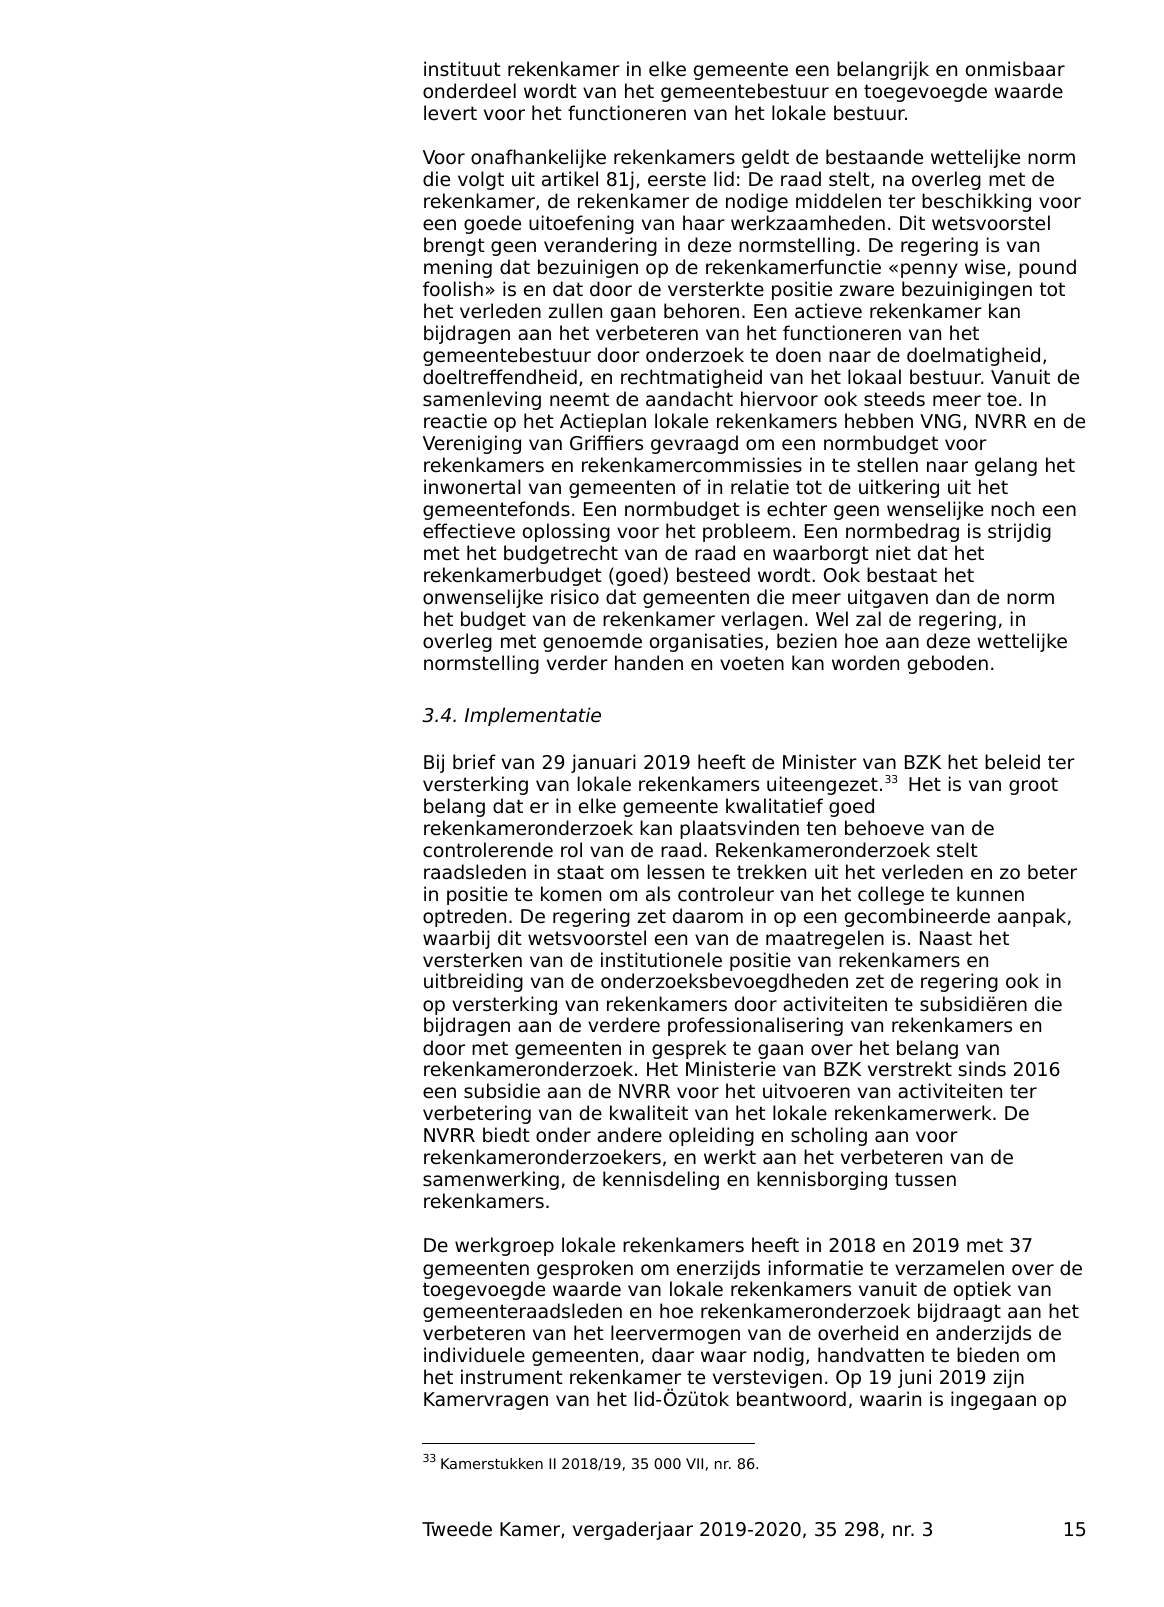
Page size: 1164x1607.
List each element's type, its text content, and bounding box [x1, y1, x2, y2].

text instituut rekenkamer in elke gemeente een belangrijk en onmisbaar onderdeel wordt van het gemeentebestuur en toegevoegde waarde levert voor het functioneren van het lokale bestuur. [422, 59, 1087, 125]
subtitle 3.4. Implementatie [422, 705, 1087, 727]
text Voor onafhankelijke rekenkamers geldt de bestaande wettelijke norm die volgt uit artikel 81j, eerste lid: De raad stelt, na overleg met de rekenkamer, de rekenkamer de nodige middelen ter beschikking voor een goede uitoefening van haar werkzaamheden. Dit wetsvoorstel brengt geen verandering in deze normstelling. De regering is van mening dat bezuinigen op de rekenkamerfunctie «penny wise, pound foolish» is en dat door de versterkte positie zware bezuinigingen tot het verleden zullen gaan behoren. Een actieve rekenkamer kan bijdragen aan het verbeteren van het functioneren van het gemeentebestuur door onderzoek te doen naar de doelmatigheid, doeltreffendheid, en rechtmatigheid van het lokaal bestuur. Vanuit de samenleving neemt de aandacht hiervoor ook steeds meer toe. In reactie op het Actieplan lokale rekenkamers hebben VNG, NVRR en de Vereniging van Griffiers gevraagd om een normbudget voor rekenkamers en rekenkamercommissies in te stellen naar gelang het inwonertal van gemeenten of in relatie tot de uitkering uit het gemeentefonds. Een normbudget is echter geen wenselijke noch een effectieve oplossing voor het probleem. Een normbedrag is strijdig met het budgetrecht van de raad en waarborgt niet dat het rekenkamerbudget (goed) besteed wordt. Ook bestaat het onwenselijke risico dat gemeenten die meer uitgaven dan de norm het budget van de rekenkamer verlagen. Wel zal de regering, in overleg met genoemde organisaties, bezien hoe aan deze wettelijke normstelling verder handen en voeten kan worden geboden. [422, 147, 1087, 675]
text Bij brief van 29 januari 2019 heeft de Minister van BZK het beleid ter versterking van lokale rekenkamers uiteengezet. Het is van groot belang dat er in elke gemeente kwalitatief goed rekenkameronderzoek kan plaatsvinden ten behoeve van de controlerende rol van de raad. Rekenkameronderzoek stelt raadsleden in staat om lessen te trekken uit het verleden en zo beter in positie te komen om als controleur van het college te kunnen optreden. De regering zet daarom in op een gecombineerde aanpak, waarbij dit wetsvoorstel een van de maatregelen is. Naast het versterken van de institutionele positie van rekenkamers en uitbreiding van de onderzoeksbevoegdheden zet de regering ook in op versterking van rekenkamers door activiteiten te subsidiëren die bijdragen aan de verdere professionalisering van rekenkamers en door met gemeenten in gesprek te gaan over het belang van rekenkameronderzoek. Het Ministerie van BZK verstrekt sinds 2016 een subsidie aan de NVRR voor het uitvoeren van activiteiten ter verbetering van de kwaliteit van het lokale rekenkamerwerk. De NVRR biedt onder andere opleiding en scholing aan voor rekenkameronderzoekers, en werkt aan het verbeteren van de samenwerking, de kennisdeling en kennisborging tussen rekenkamers. [422, 752, 1087, 1213]
text De werkgroep lokale rekenkamers heeft in 2018 en 2019 met 37 gemeenten gesproken om enerzijds informatie te verzamelen over de toegevoegde waarde van lokale rekenkamers vanuit de optiek van gemeenteraadsleden en hoe rekenkameronderzoek bijdraagt aan het verbeteren van het leervermogen van de overheid en anderzijds de individuele gemeenten, daar waar nodig, handvatten te bieden om het instrument rekenkamer te verstevigen. Op 19 juni 2019 zijn Kamervragen van het lid-Özütok beantwoord, waarin is ingegaan op [422, 1235, 1087, 1411]
text Kamerstukken II 2018/19, 35 000 VII, nr. 86. [422, 1452, 1087, 1474]
